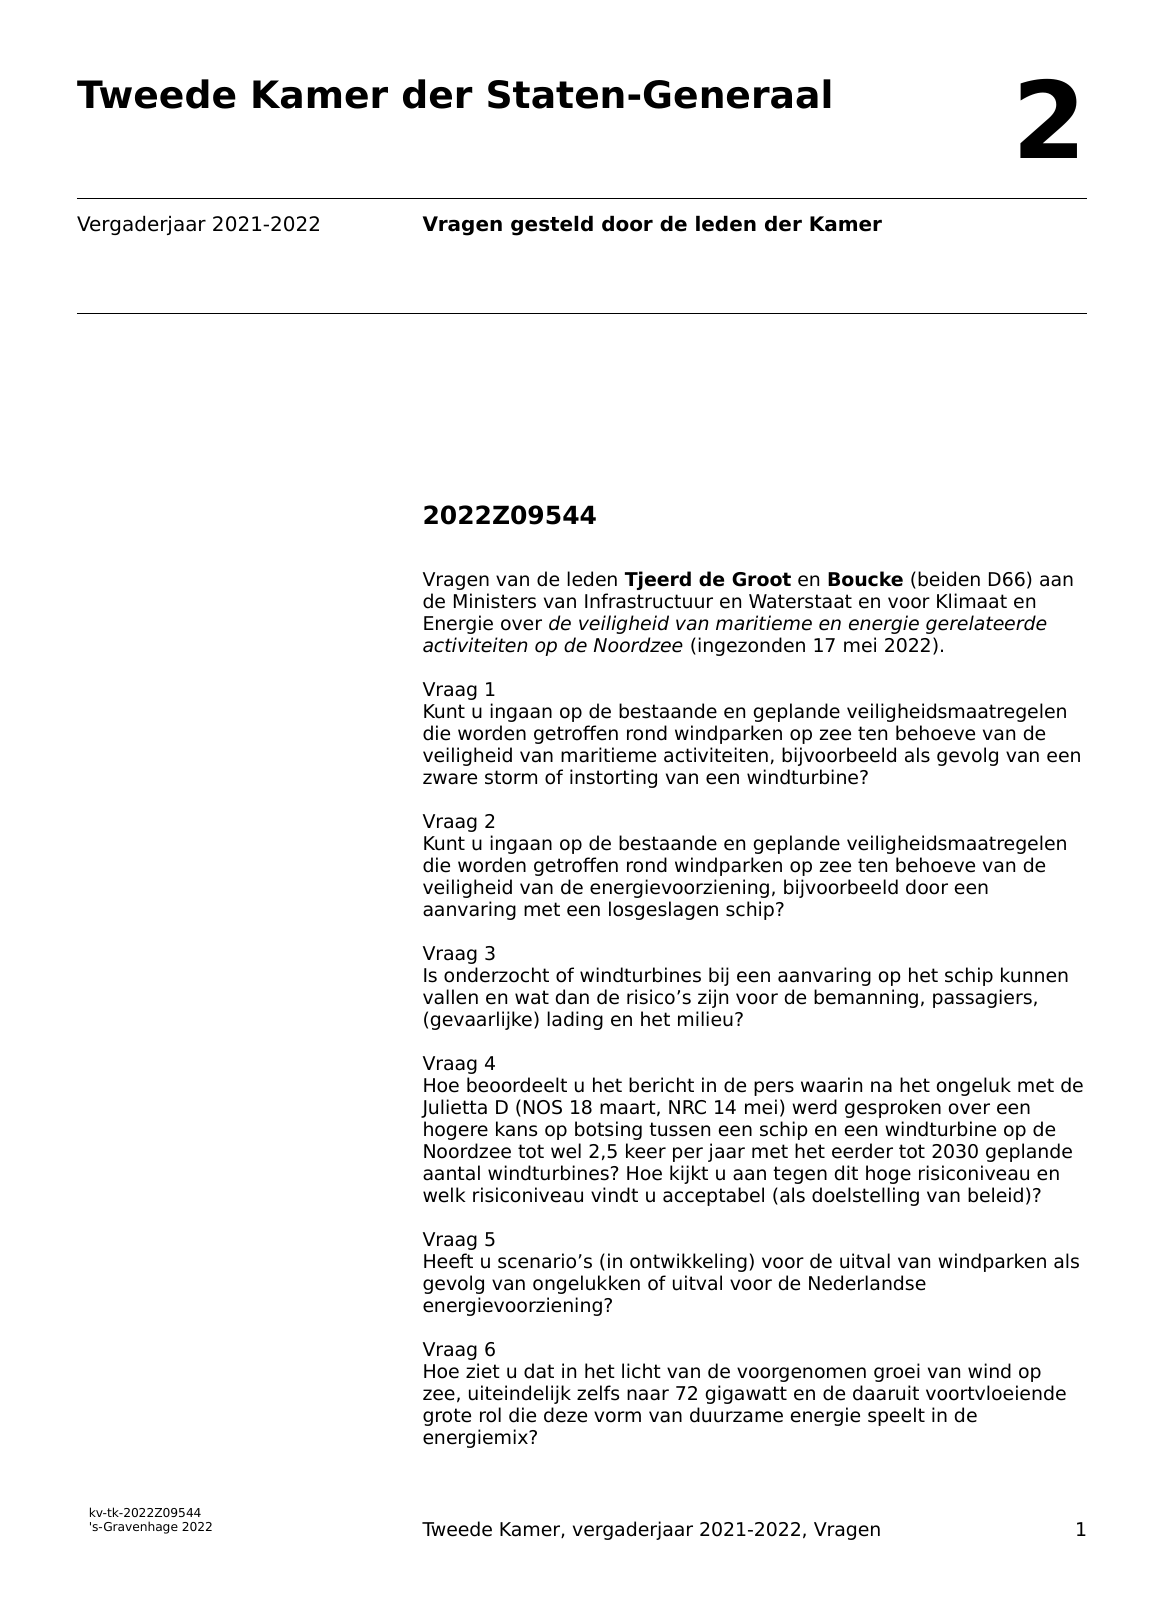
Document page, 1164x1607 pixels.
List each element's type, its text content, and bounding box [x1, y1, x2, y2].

text 2022Z09544 [422, 501, 1087, 531]
table_header 2 [886, 59, 1087, 198]
text Vraag 5 [422, 1229, 1087, 1251]
text Hoe ziet u dat in het licht van de voorgenomen groei van wind op zee, uiteindelijk zelfs naar 72 gigawatt en de daaruit voortvloeiende grote rol die deze vorm van duurzame energie speelt in de energiemix? [422, 1361, 1087, 1449]
text Hoe beoordeelt u het bericht in de pers waarin na het ongeluk met de Julietta D (NOS 18 maart, NRC 14 mei) werd gesproken over een hogere kans op botsing tussen een schip en een windturbine op de Noordzee tot wel 2,5 keer per jaar met het eerder tot 2030 geplande aantal windturbines? Hoe kijkt u aan tegen dit hoge risiconiveau en welk risiconiveau vindt u acceptabel (als doelstelling van beleid)? [422, 1075, 1087, 1207]
table_cell Vragen gesteld door de leden der Kamer [422, 199, 1087, 313]
table_header Tweede Kamer der Staten-Generaal [77, 59, 886, 198]
text Vraag 1 [422, 679, 1087, 701]
text kv-tk-2022Z09544 [88, 1506, 323, 1520]
text Vraag 4 [422, 1053, 1087, 1075]
text Kunt u ingaan op de bestaande en geplande veiligheidsmaatregelen die worden getroffen rond windparken op zee ten behoeve van de veiligheid van maritieme activiteiten, bijvoorbeeld als gevolg van een zware storm of instorting van een windturbine? [422, 701, 1087, 789]
text Heeft u scenario’s (in ontwikkeling) voor de uitval van windparken als gevolg van ongelukken of uitval voor de Nederlandse energievoorziening? [422, 1251, 1087, 1317]
text Vraag 2 [422, 811, 1087, 833]
text Vraag 6 [422, 1339, 1087, 1361]
text Vraag 3 [422, 943, 1087, 965]
table_cell Vergaderjaar 2021-2022 [77, 199, 422, 313]
text 's-Gravenhage 2022 [88, 1520, 323, 1534]
text Is onderzocht of windturbines bij een aanvaring op het schip kunnen vallen en wat dan de risico’s zijn voor de bemanning, passagiers, (gevaarlijke) lading en het milieu? [422, 965, 1087, 1031]
text Kunt u ingaan op de bestaande en geplande veiligheidsmaatregelen die worden getroffen rond windparken op zee ten behoeve van de veiligheid van de energievoorziening, bijvoorbeeld door een aanvaring met een losgeslagen schip? [422, 833, 1087, 921]
text Vragen van de leden Tjeerd de Groot en Boucke (beiden D66) aan de Ministers van Infrastructuur en Waterstaat en voor Klimaat en Energie over de veiligheid van maritieme en energie gerelateerde activiteiten op de Noordzee (ingezonden 17 mei 2022). [422, 569, 1087, 657]
